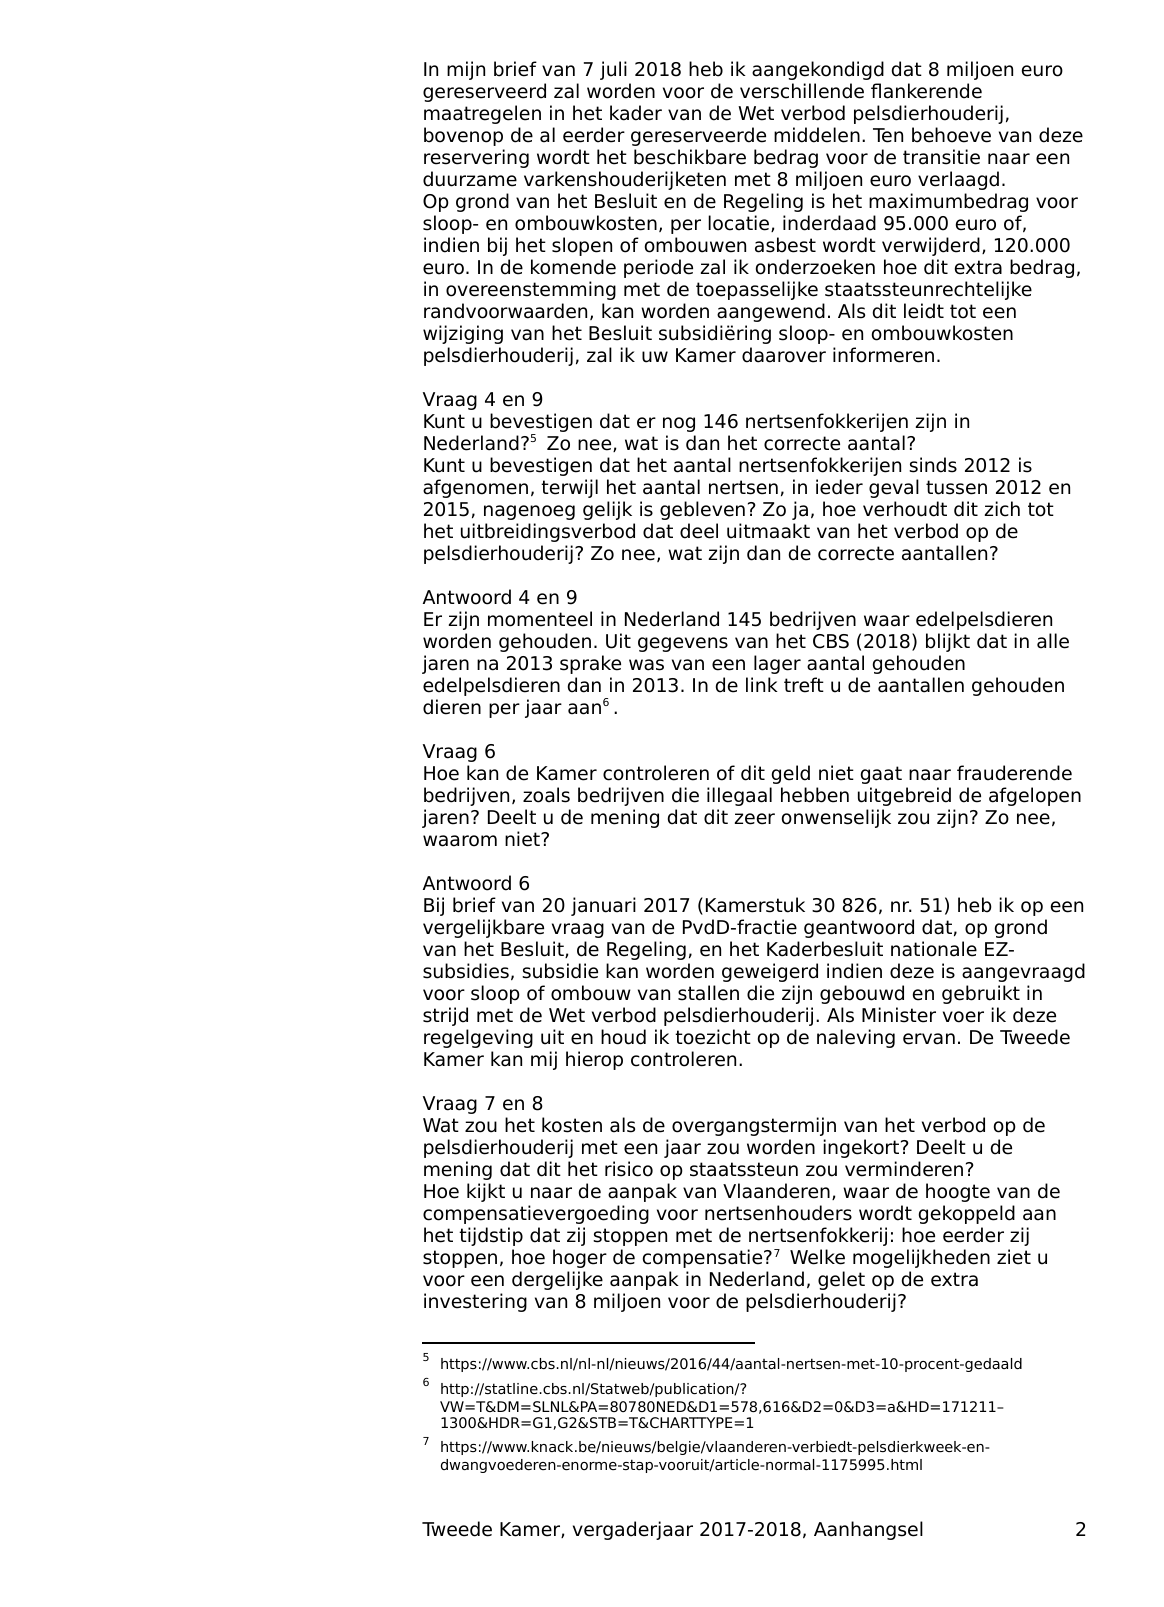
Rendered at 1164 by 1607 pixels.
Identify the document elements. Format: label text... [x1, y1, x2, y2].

text Antwoord 4 en 9 [422, 587, 1087, 609]
text Hoe kan de Kamer controleren of dit geld niet gaat naar frauderende bedrijven, zoals bedrijven die illegaal hebben uitgebreid de afgelopen jaren? Deelt u de mening dat dit zeer onwenselijk zou zijn? Zo nee, waarom niet? [422, 763, 1087, 851]
text Wat zou het kosten als de overgangstermijn van het verbod op de pelsdierhouderij met een jaar zou worden ingekort? Deelt u de mening dat dit het risico op staatssteun zou verminderen? [422, 1115, 1087, 1181]
text Kunt u bevestigen dat er nog 146 nertsenfokkerijen zijn in Nederland? Zo nee, wat is dan het correcte aantal? [422, 411, 1087, 455]
text Vraag 4 en 9 [422, 389, 1087, 411]
text http://statline.cbs.nl/Statweb/publication/?VW=T&DM=SLNL&PA=80780NED&D1=578,616&D2=0&D3=a&HD=171211–1300&HDR=G1,G2&STB=T&CHARTTYPE=1 [422, 1377, 1087, 1432]
text Vraag 6 [422, 741, 1087, 763]
text Bij brief van 20 januari 2017 (Kamerstuk 30 826, nr. 51) heb ik op een vergelijkbare vraag van de PvdD-fractie geantwoord dat, op grond van het Besluit, de Regeling, en het Kaderbesluit nationale EZ-subsidies, subsidie kan worden geweigerd indien deze is aangevraagd voor sloop of ombouw van stallen die zijn gebouwd en gebruikt in strijd met de Wet verbod pelsdierhouderij. Als Minister voer ik deze regelgeving uit en houd ik toezicht op de naleving ervan. De Tweede Kamer kan mij hierop controleren. [422, 895, 1087, 1071]
text https://www.knack.be/nieuws/belgie/vlaanderen-verbiedt-pelsdierkweek-en-dwangvoederen-enorme-stap-vooruit/article-normal-1175995.html [422, 1435, 1087, 1474]
text Er zijn momenteel in Nederland 145 bedrijven waar edelpelsdieren worden gehouden. Uit gegevens van het CBS (2018) blijkt dat in alle jaren na 2013 sprake was van een lager aantal gehouden edelpelsdieren dan in 2013. In de link treft u de aantallen gehouden dieren per jaar aan. [422, 609, 1087, 719]
text In mijn brief van 7 juli 2018 heb ik aangekondigd dat 8 miljoen euro gereserveerd zal worden voor de verschillende flankerende maatregelen in het kader van de Wet verbod pelsdierhouderij, bovenop de al eerder gereserveerde middelen. Ten behoeve van deze reservering wordt het beschikbare bedrag voor de transitie naar een duurzame varkenshouderijketen met 8 miljoen euro verlaagd. [422, 59, 1087, 191]
text Vraag 7 en 8 [422, 1093, 1087, 1115]
text https://www.cbs.nl/nl-nl/nieuws/2016/44/aantal-nertsen-met-10-procent-gedaald [422, 1352, 1087, 1374]
text Kunt u bevestigen dat het aantal nertsenfokkerijen sinds 2012 is afgenomen, terwijl het aantal nertsen, in ieder geval tussen 2012 en 2015, nagenoeg gelijk is gebleven? Zo ja, hoe verhoudt dit zich tot het uitbreidingsverbod dat deel uitmaakt van het verbod op de pelsdierhouderij? Zo nee, wat zijn dan de correcte aantallen? [422, 455, 1087, 565]
text Op grond van het Besluit en de Regeling is het maximumbedrag voor sloop- en ombouwkosten, per locatie, inderdaad 95.000 euro of, indien bij het slopen of ombouwen asbest wordt verwijderd, 120.000 euro. In de komende periode zal ik onderzoeken hoe dit extra bedrag, in overeenstemming met de toepasselijke staatssteunrechtelijke randvoorwaarden, kan worden aangewend. Als dit leidt tot een wijziging van het Besluit subsidiëring sloop- en ombouwkosten pelsdierhouderij, zal ik uw Kamer daarover informeren. [422, 191, 1087, 367]
text Hoe kijkt u naar de aanpak van Vlaanderen, waar de hoogte van de compensatievergoeding voor nertsenhouders wordt gekoppeld aan het tijdstip dat zij stoppen met de nertsenfokkerij: hoe eerder zij stoppen, hoe hoger de compensatie? Welke mogelijkheden ziet u voor een dergelijke aanpak in Nederland, gelet op de extra investering van 8 miljoen voor de pelsdierhouderij? [422, 1181, 1087, 1313]
text Antwoord 6 [422, 873, 1087, 895]
